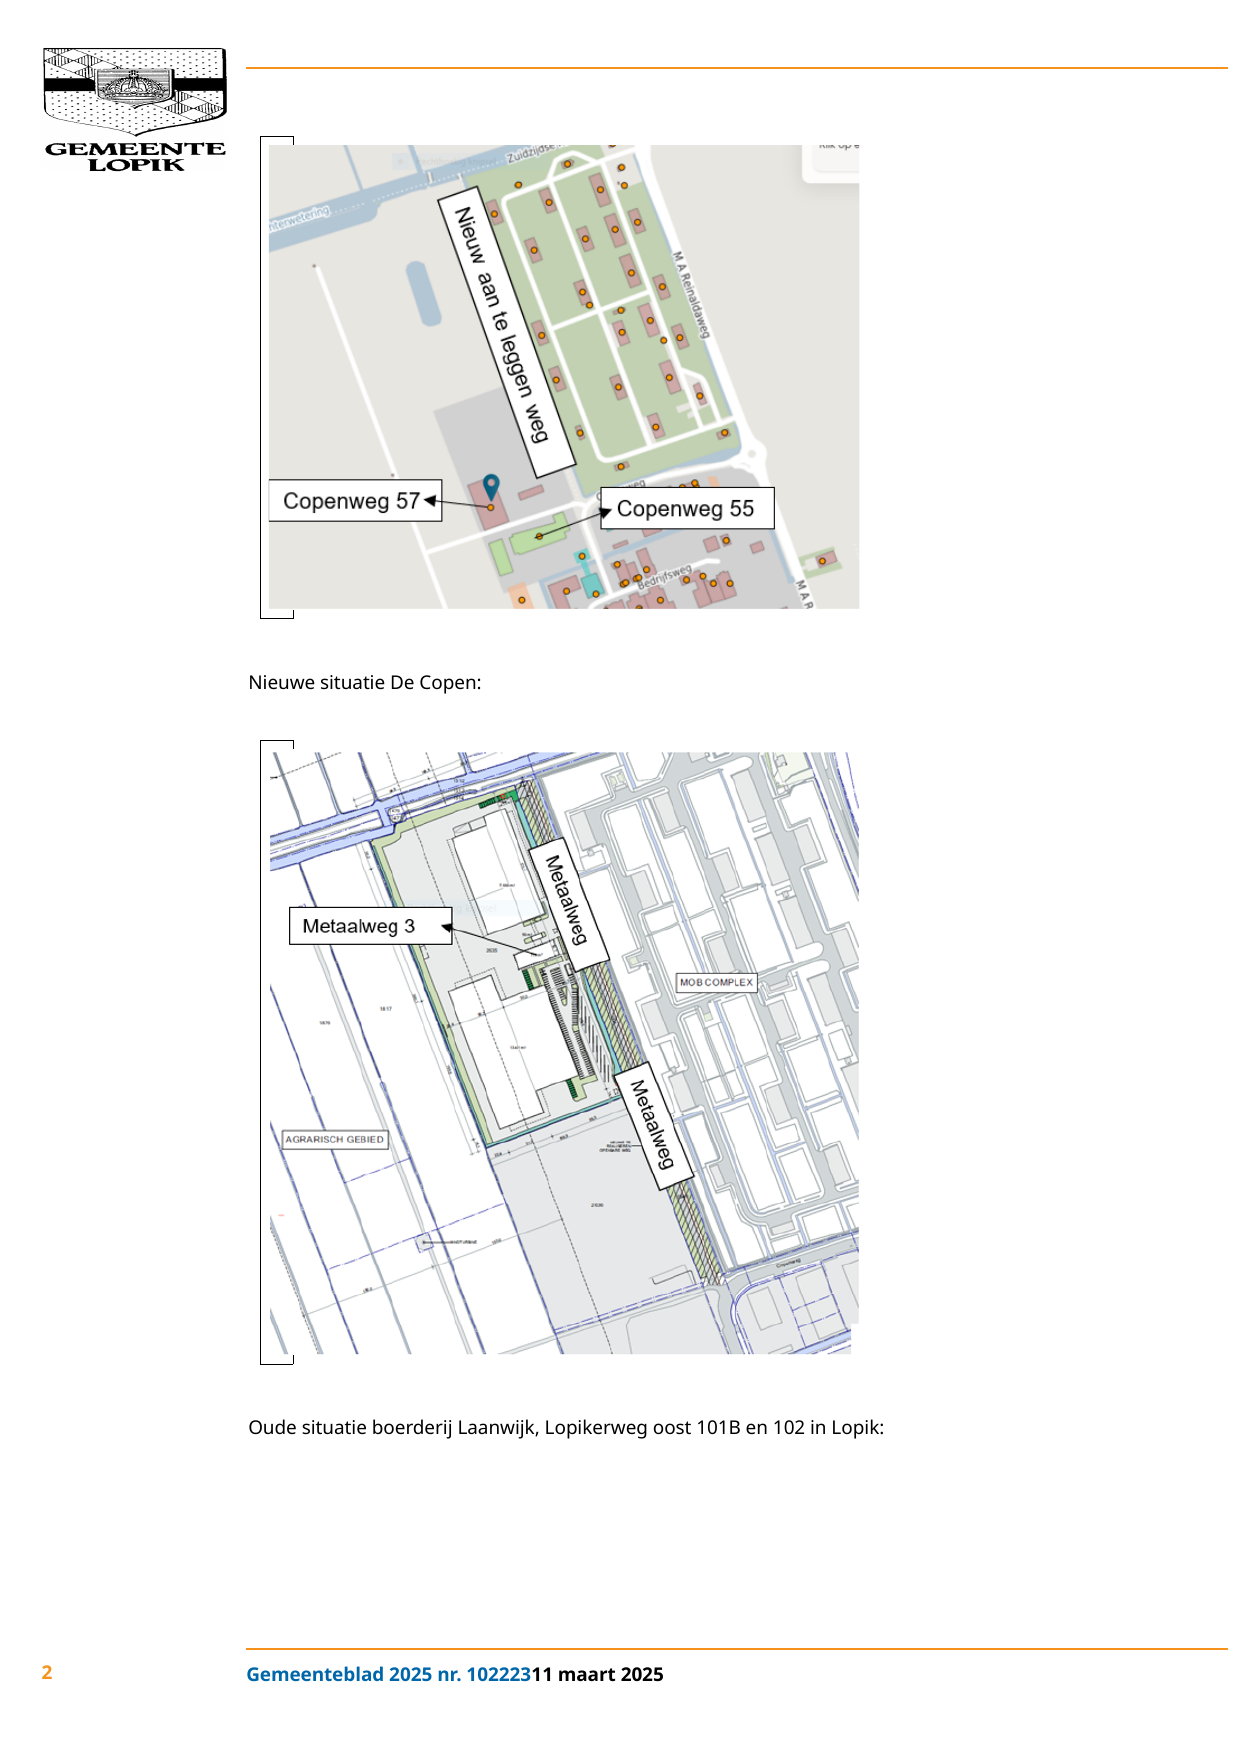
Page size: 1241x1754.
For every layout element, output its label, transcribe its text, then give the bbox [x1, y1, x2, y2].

picture [268, 749, 860, 1355]
picture [41, 47, 231, 172]
picture [268, 145, 860, 610]
text Nieuwe situatie De Copen: [248, 669, 1152, 695]
text Oude situatie boerderij Laanwijk, Lopikerweg oost 101B en 102 in Lopik: [248, 1414, 1152, 1440]
